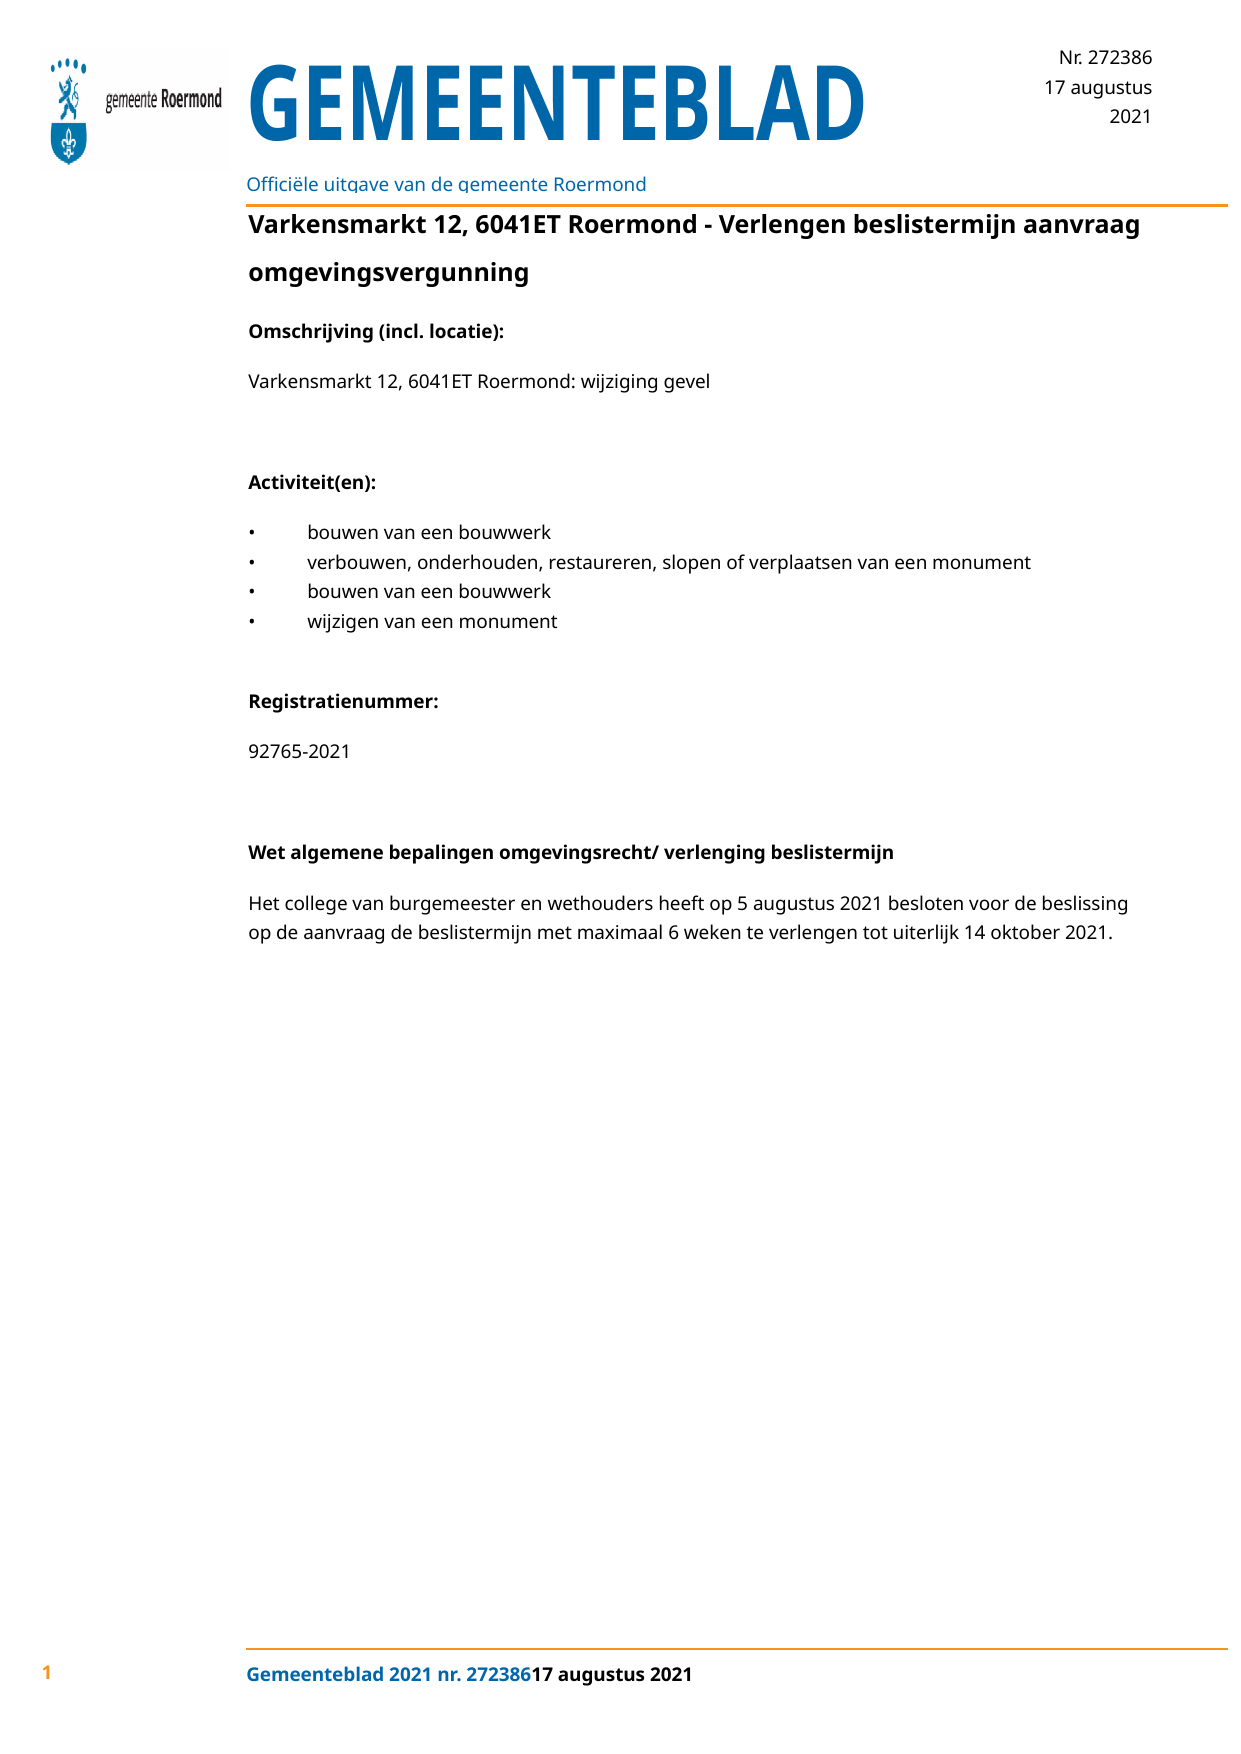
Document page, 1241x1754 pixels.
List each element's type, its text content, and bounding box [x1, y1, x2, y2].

text Registratienummer: [248, 688, 1152, 714]
text 92765-2021 [248, 739, 1152, 764]
list bouwen van een bouwwerk [248, 579, 1152, 604]
text Wet algemene bepalingen omgevingsrecht/ verlenging beslistermijn [248, 839, 1152, 865]
list bouwen van een bouwwerk [248, 519, 1152, 545]
list wijzigen van een monument [248, 608, 1152, 634]
text Omschrijving (incl. locatie): [248, 318, 1152, 344]
text Varkensmarkt 12, 6041ET Roermond: wijziging gevel [248, 368, 1152, 394]
text Varkensmarkt 12, 6041ET Roermond - Verlengen beslistermijn aanvraag omgevingsvergunning [248, 207, 1152, 288]
picture [41, 47, 231, 172]
text Het college van burgemeester en wethouders heeft op 5 augustus 2021 besloten voor de beslissing op de aanvraag de beslistermijn met maximaal 6 weken te verlengen tot uiterlijk 14 oktober 2021. [248, 890, 1152, 945]
list verbouwen, onderhouden, restaureren, slopen of verplaatsen van een monument [248, 549, 1152, 575]
text Activiteit(en): [248, 469, 1152, 495]
